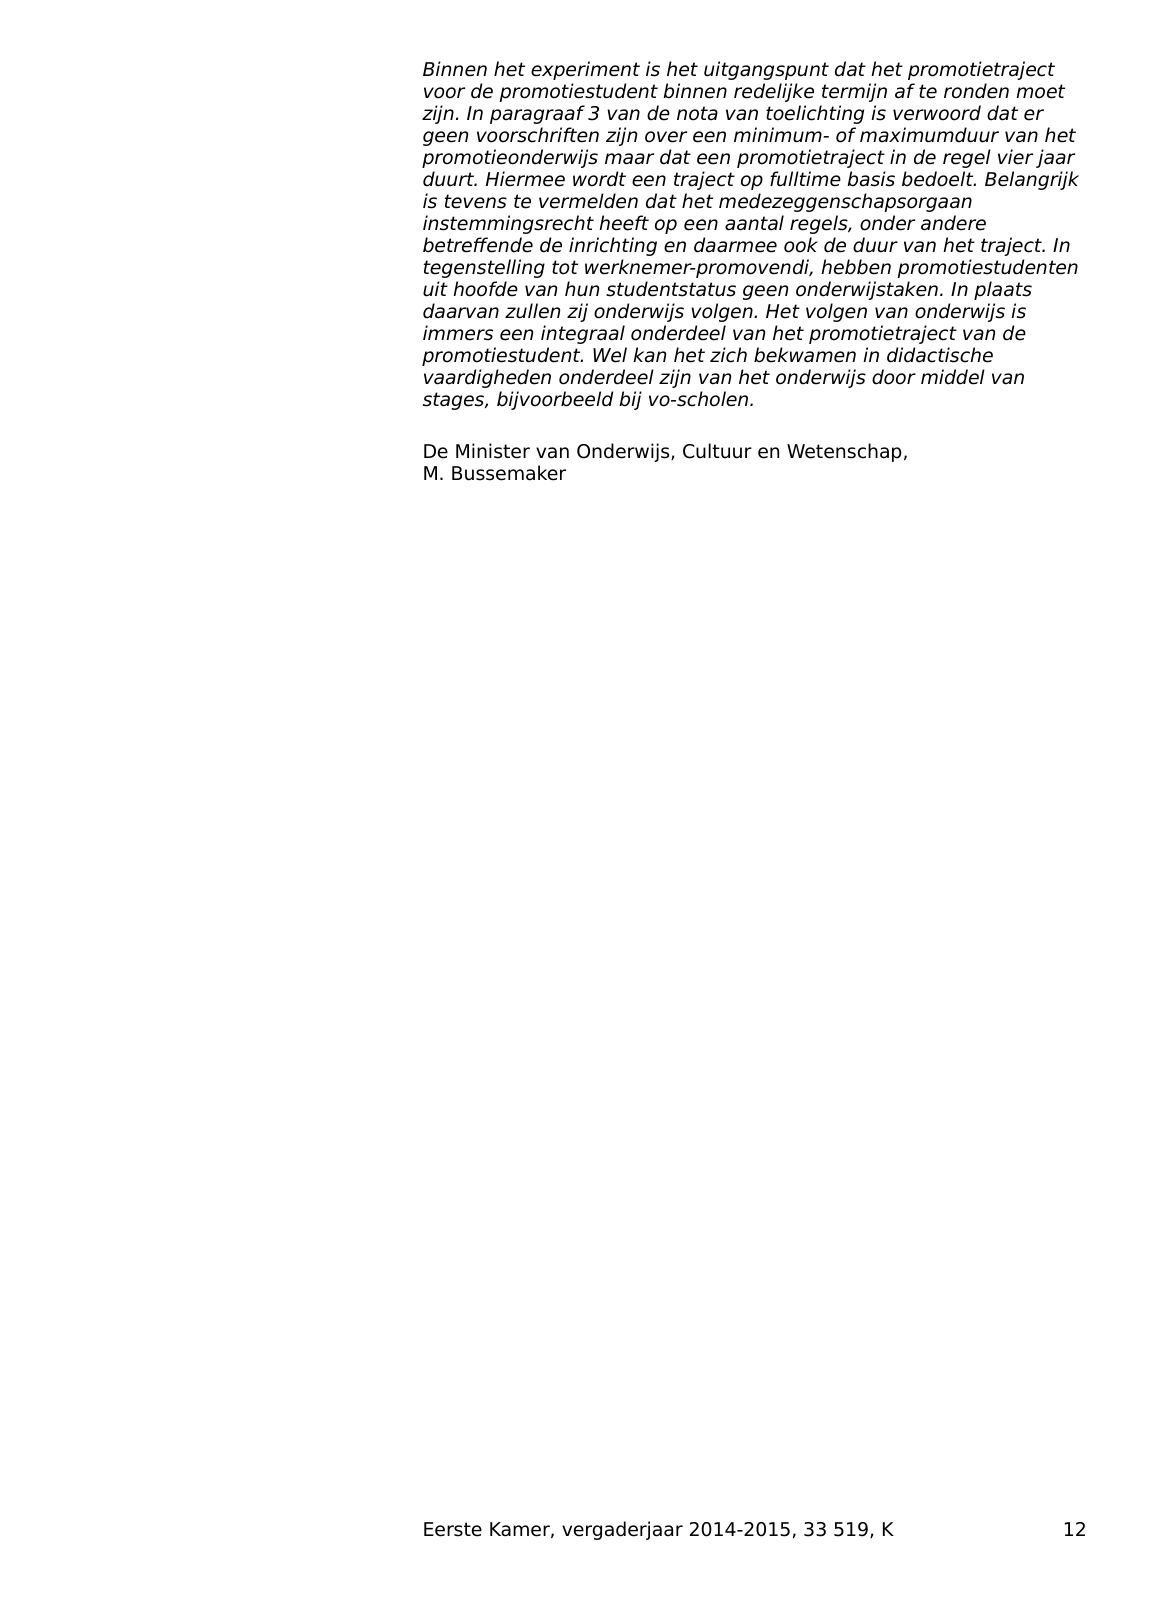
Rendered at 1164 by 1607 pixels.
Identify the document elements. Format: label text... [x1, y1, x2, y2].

text De Minister van Onderwijs, Cultuur en Wetenschap, M. Bussemaker [422, 441, 1087, 485]
text Binnen het experiment is het uitgangspunt dat het promotietraject voor de promotiestudent binnen redelijke termijn af te ronden moet zijn. In paragraaf 3 van de nota van toelichting is verwoord dat er geen voorschriften zijn over een minimum- of maximumduur van het promotieonderwijs maar dat een promotietraject in de regel vier jaar duurt. Hiermee wordt een traject op fulltime basis bedoelt. Belangrijk is tevens te vermelden dat het medezeggenschapsorgaan instemmingsrecht heeft op een aantal regels, onder andere betreffende de inrichting en daarmee ook de duur van het traject. In tegenstelling tot werknemer-promovendi, hebben promotiestudenten uit hoofde van hun studentstatus geen onderwijstaken. In plaats daarvan zullen zij onderwijs volgen. Het volgen van onderwijs is immers een integraal onderdeel van het promotietraject van de promotiestudent. Wel kan het zich bekwamen in didactische vaardigheden onderdeel zijn van het onderwijs door middel van stages, bijvoorbeeld bij vo-scholen. [422, 59, 1087, 411]
